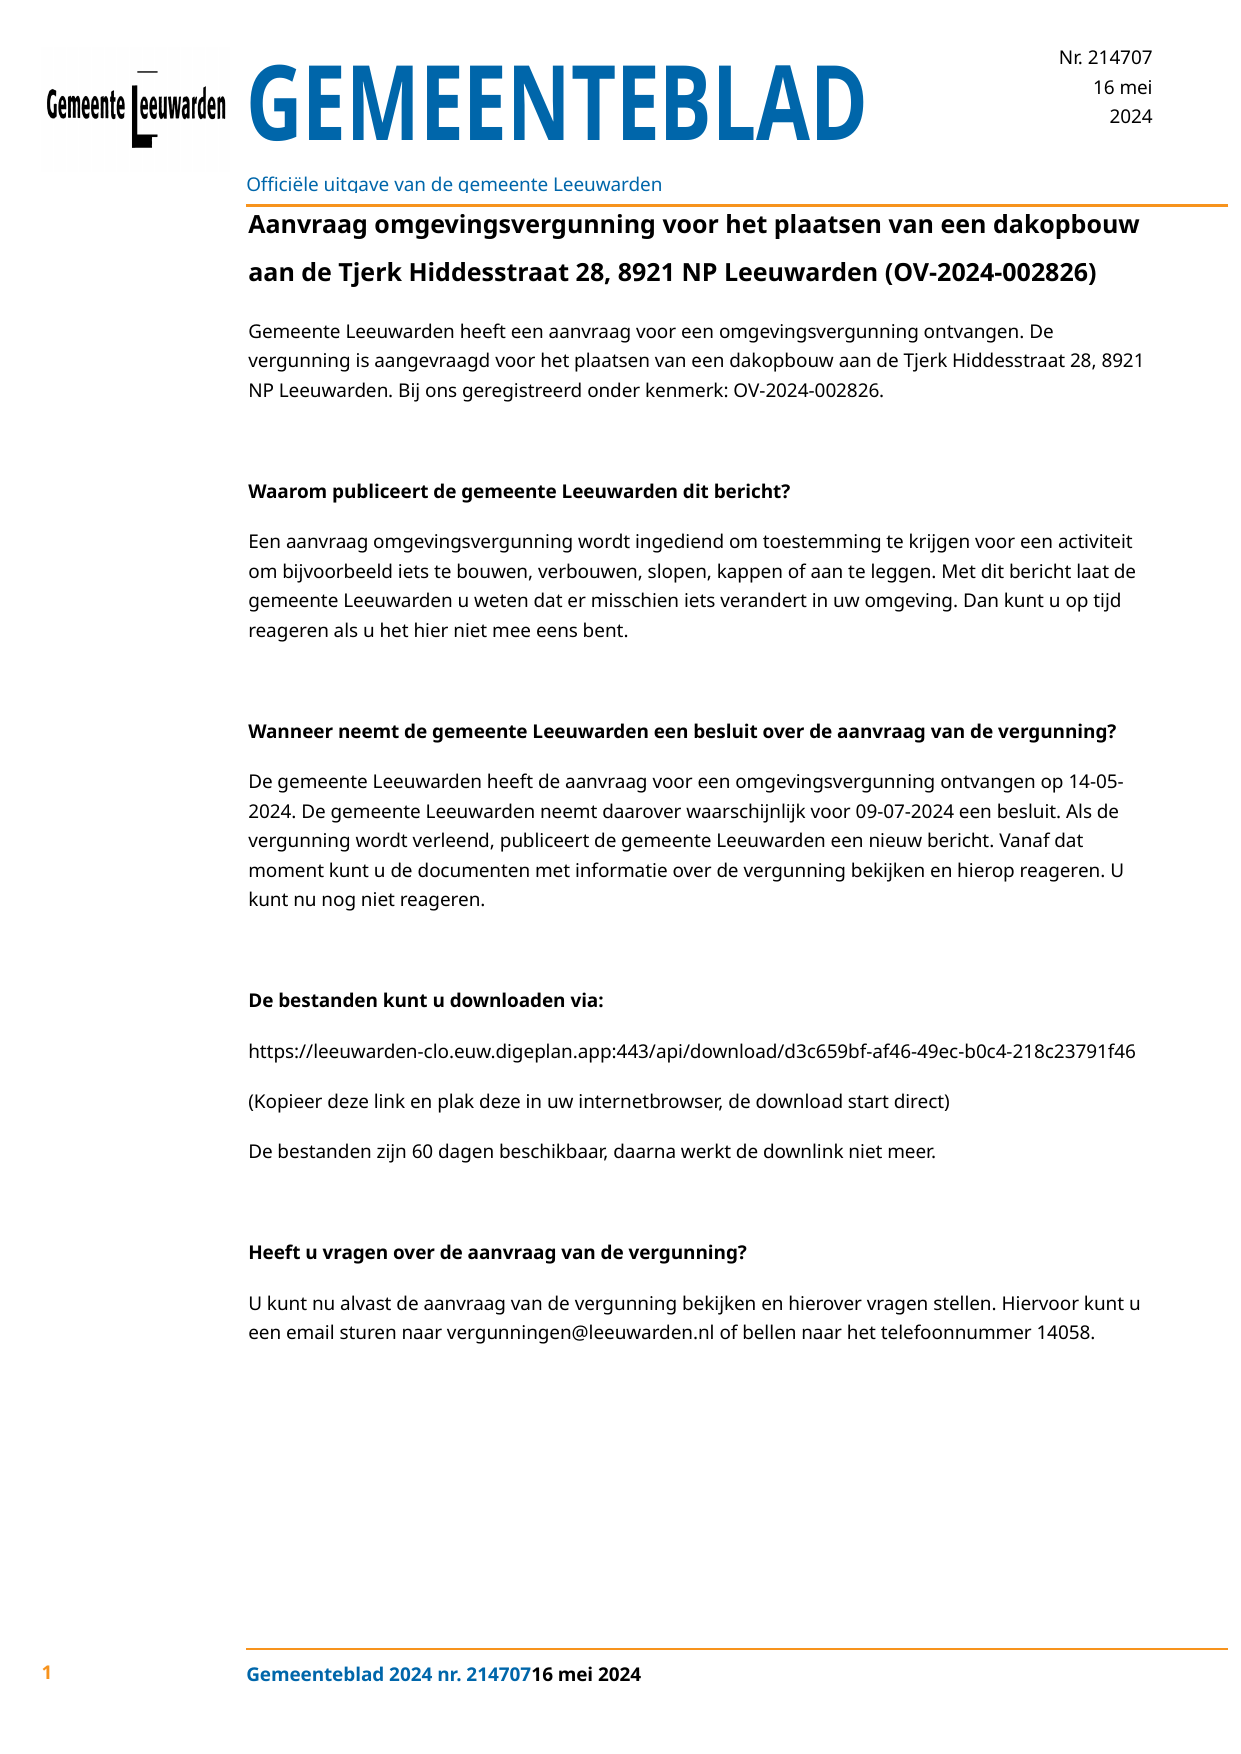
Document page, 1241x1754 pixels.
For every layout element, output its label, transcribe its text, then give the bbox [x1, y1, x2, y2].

text Een aanvraag omgevingsvergunning wordt ingediend om toestemming te krijgen voor een activiteit om bijvoorbeeld iets te bouwen, verbouwen, slopen, kappen of aan te leggen. Met dit bericht laat de gemeente Leeuwarden u weten dat er misschien iets verandert in uw omgeving. Dan kunt u op tijd reageren als u het hier niet mee eens bent. [248, 528, 1152, 643]
text De bestanden kunt u downloaden via: [248, 987, 1152, 1013]
text https://leeuwarden-clo.euw.digeplan.app:443/api/download/d3c659bf-af46-49ec-b0c4-218c23791f46 [248, 1038, 1152, 1064]
picture [41, 47, 231, 172]
text Wanneer neemt de gemeente Leeuwarden een besluit over de aanvraag van de vergunning? [248, 718, 1152, 744]
text Waarom publiceert de gemeente Leeuwarden dit bericht? [248, 478, 1152, 504]
text Gemeente Leeuwarden heeft een aanvraag voor een omgevingsvergunning ontvangen. De vergunning is aangevraagd voor het plaatsen van een dakopbouw aan de Tjerk Hiddesstraat 28, 8921 NP Leeuwarden. Bij ons geregistreerd onder kenmerk: OV-2024-002826. [248, 318, 1152, 403]
text De gemeente Leeuwarden heeft de aanvraag voor een omgevingsvergunning ontvangen op 14-05-2024. De gemeente Leeuwarden neemt daarover waarschijnlijk voor 09-07-2024 een besluit. Als de vergunning wordt verleend, publiceert de gemeente Leeuwarden een nieuw bericht. Vanaf dat moment kunt u de documenten met informatie over de vergunning bekijken en hierop reageren. U kunt nu nog niet reageren. [248, 768, 1152, 912]
text Aanvraag omgevingsvergunning voor het plaatsen van een dakopbouw aan de Tjerk Hiddesstraat 28, 8921 NP Leeuwarden (OV-2024-002826) [248, 207, 1152, 288]
text Heeft u vragen over de aanvraag van de vergunning? [248, 1239, 1152, 1265]
text (Kopieer deze link en plak deze in uw internetbrowser, de download start direct) [248, 1088, 1152, 1114]
text De bestanden zijn 60 dagen beschikbaar, daarna werkt de downlink niet meer. [248, 1139, 1152, 1164]
text U kunt nu alvast de aanvraag van de vergunning bekijken en hierover vragen stellen. Hiervoor kunt u een email sturen naar vergunningen@leeuwarden.nl of bellen naar het telefoonnummer 14058. [248, 1290, 1152, 1345]
